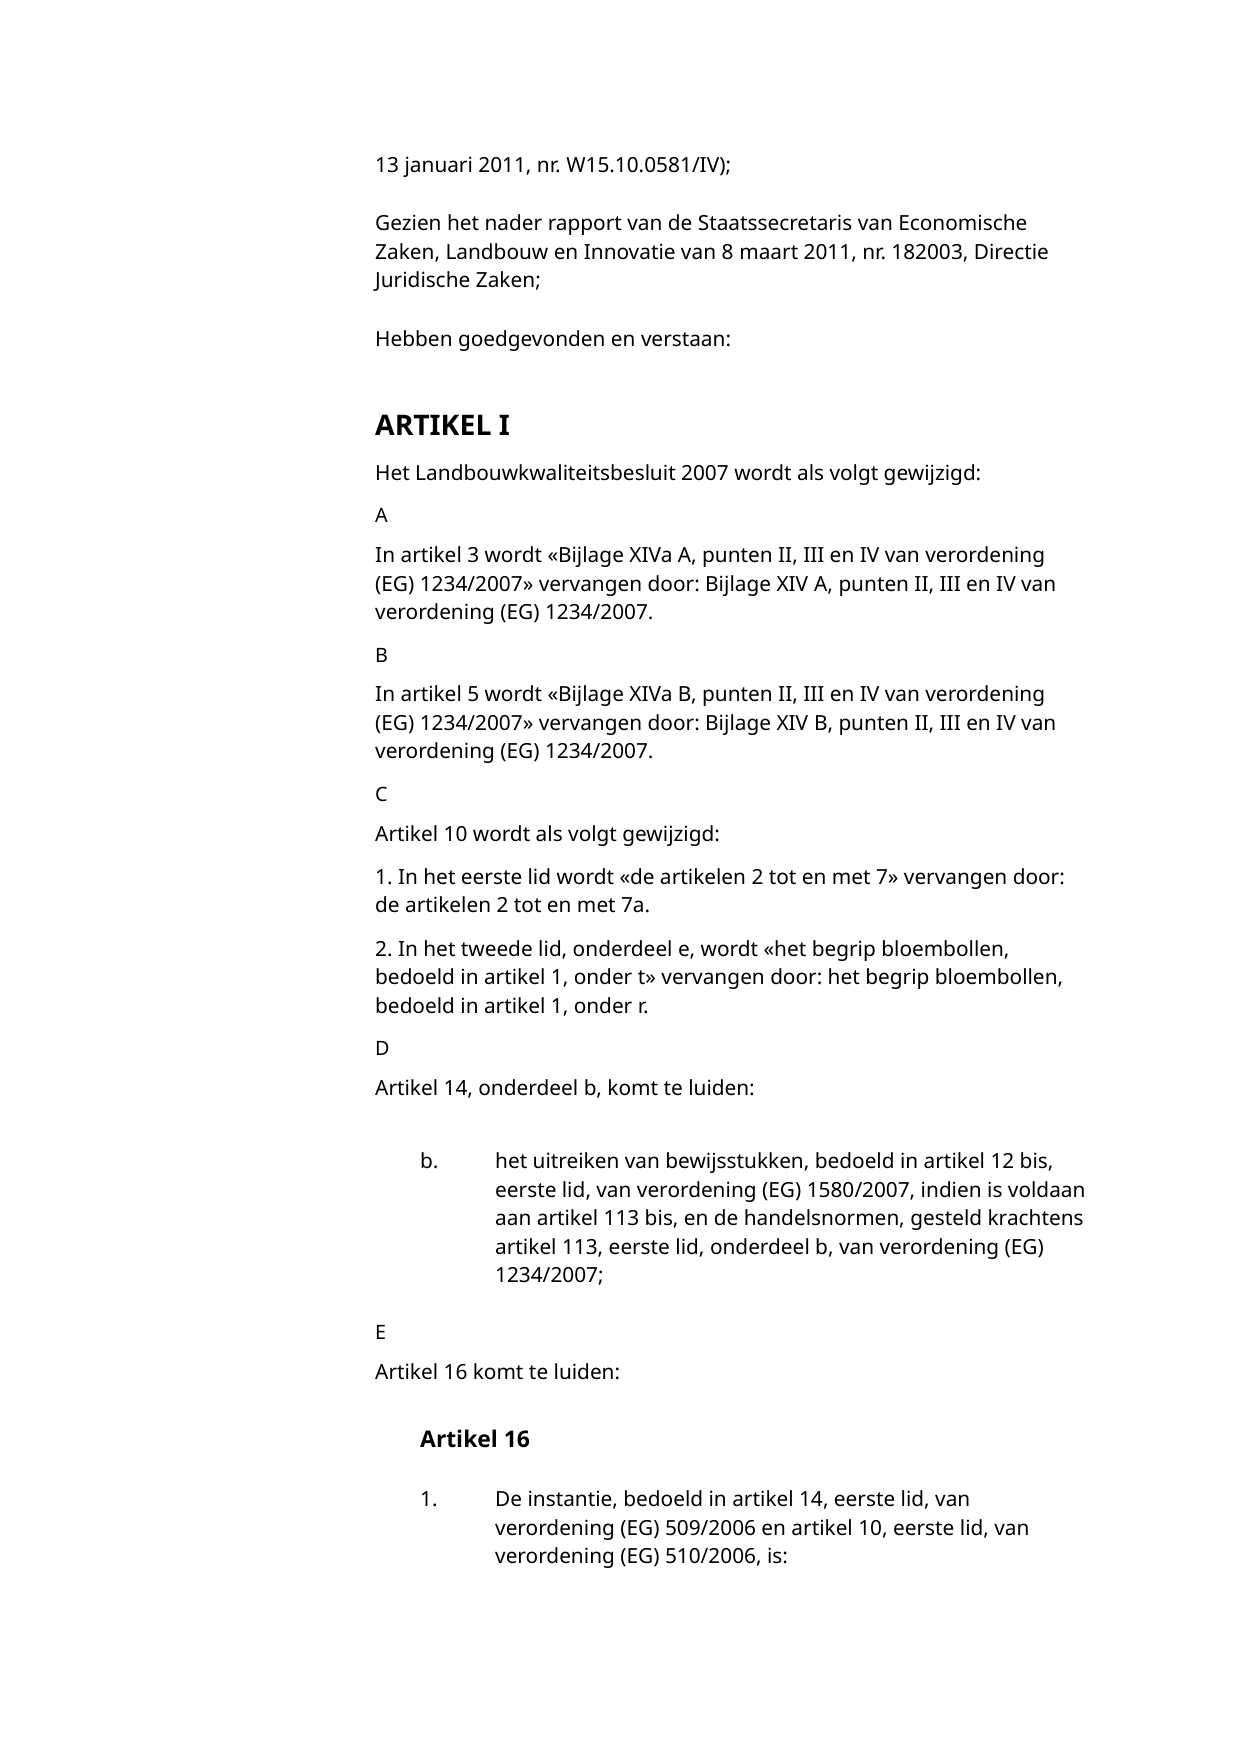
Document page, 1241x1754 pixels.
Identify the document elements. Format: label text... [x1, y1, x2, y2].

text Hebben goedgevonden en verstaan: [375, 324, 1090, 352]
subtitle ARTIKEL I [375, 405, 1090, 443]
list De instantie, bedoeld in artikel 14, eerste lid, van verordening (EG) 509/2006 en artikel 10, eerste lid, van verordening (EG) 510/2006, is: [420, 1484, 1090, 1570]
text Gezien het nader rapport van de Staatssecretaris van Economische Zaken, Landbouw en Innovatie van 8 maart 2011, nr. 182003, Directie Juridische Zaken; [375, 208, 1090, 294]
text B [375, 641, 1090, 668]
text 2. In het tweede lid, onderdeel e, wordt «het begrip bloembollen, bedoeld in artikel 1, onder t» vervangen door: het begrip bloembollen, bedoeld in artikel 1, onder r. [375, 934, 1090, 1019]
list het uitreiken van bewijsstukken, bedoeld in artikel 12 bis, eerste lid, van verordening (EG) 1580/2007, indien is voldaan aan artikel 113 bis, en de handelsnormen, gesteld krachtens artikel 113, eerste lid, onderdeel b, van verordening (EG) 1234/2007; [420, 1146, 1090, 1289]
text Het Landbouwkwaliteitsbesluit 2007 wordt als volgt gewijzigd: [375, 458, 1090, 487]
text 1. In het eerste lid wordt «de artikelen 2 tot en met 7» vervangen door: de artikelen 2 tot en met 7a. [375, 862, 1090, 919]
text D [375, 1034, 1090, 1061]
text Artikel 10 wordt als volgt gewijzigd: [375, 819, 1090, 847]
text E [375, 1319, 1090, 1346]
text In artikel 5 wordt «Bijlage XIVa B, punten II, III en IV van verordening (EG) 1234/2007» vervangen door: Bijlage XIV B, punten II, III en IV van verordening (EG) 1234/2007. [375, 679, 1090, 765]
text Artikel 14, onderdeel b, komt te luiden: [375, 1073, 1090, 1101]
text 13 januari 2011, nr. W15.10.0581/IV); [375, 150, 1090, 178]
text Artikel 16 komt te luiden: [375, 1357, 1090, 1386]
text A [375, 502, 1090, 529]
text In artikel 3 wordt «Bijlage XIVa A, punten II, III en IV van verordening (EG) 1234/2007» vervangen door: Bijlage XIV A, punten II, III en IV van verordening (EG) 1234/2007. [375, 541, 1090, 626]
subtitle Artikel 16 [420, 1423, 1090, 1454]
text C [375, 780, 1090, 807]
